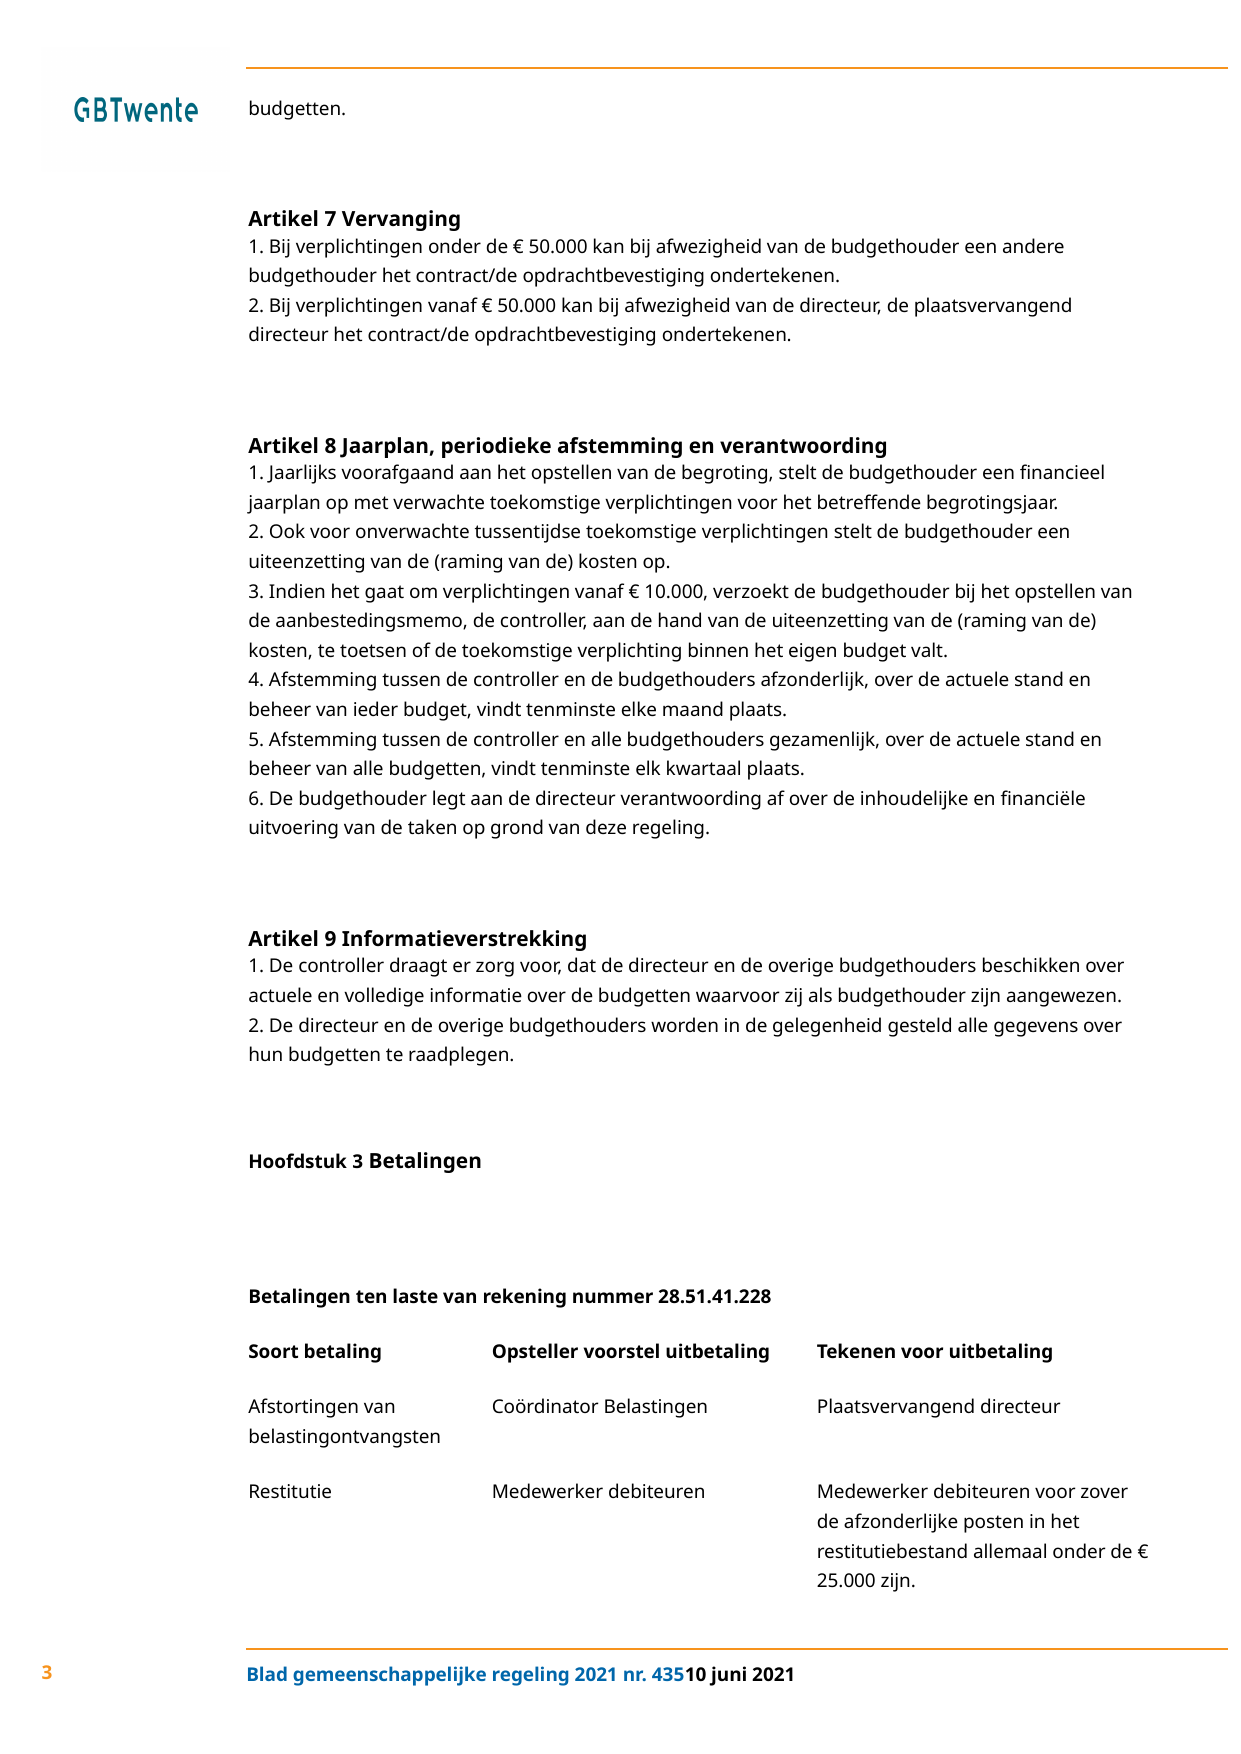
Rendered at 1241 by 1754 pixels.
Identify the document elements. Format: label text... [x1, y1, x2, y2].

table_cell Coördinator Belastingen [492, 1394, 817, 1479]
table_cell Plaatsvervangend directeur [817, 1394, 1152, 1479]
text 6. De budgethouder legt aan de directeur verantwoording af over de inhoudelijke en financiële uitvoering van de taken op grond van deze regeling. [248, 785, 1152, 840]
table_cell Opsteller voorstel uitbetaling [492, 1339, 817, 1394]
text budgetten. [248, 95, 1152, 121]
text 3. Indien het gaat om verplichtingen vanaf € 10.000, verzoekt de budgethouder bij het opstellen van de aanbestedingsmemo, de controller, aan de hand van de uiteenzetting van de (raming van de) kosten, te toetsen of de toekomstige verplichting binnen het eigen budget valt. [248, 578, 1152, 663]
text Artikel 9 Informatieverstrekking [248, 924, 1152, 953]
picture [41, 47, 231, 172]
text 1. Jaarlijks voorafgaand aan het opstellen van de begroting, stelt de budgethouder een financieel jaarplan op met verwachte toekomstige verplichtingen voor het betreffende begrotingsjaar. [248, 459, 1152, 515]
table_cell Medewerker debiteuren [492, 1479, 817, 1593]
table_cell Afstortingen van belastingontvangsten [248, 1394, 492, 1479]
table_header Betalingen ten laste van rekening nummer 28.51.41.228 [248, 1254, 1152, 1338]
text Artikel 8 Jaarplan, periodieke afstemming en verantwoording [248, 431, 1152, 459]
text Hoofdstuk 3 Betalingen [248, 1146, 1152, 1174]
text 2. De directeur en de overige budgethouders worden in de gelegenheid gesteld alle gegevens over hun budgetten te raadplegen. [248, 1012, 1152, 1067]
text 1. De controller draagt er zorg voor, dat de directeur en de overige budgethouders beschikken over actuele en volledige informatie over de budgetten waarvoor zij als budgethouder zijn aangewezen. [248, 953, 1152, 1008]
table_cell Medewerker debiteuren voor zover de afzonderlijke posten in het restitutiebestand allemaal onder de € 25.000 zijn. [817, 1479, 1152, 1593]
text 2. Ook voor onverwachte tussentijdse toekomstige verplichtingen stelt de budgethouder een uiteenzetting van de (raming van de) kosten op. [248, 519, 1152, 574]
text Artikel 7 Vervanging [248, 204, 1152, 233]
table_cell Soort betaling [248, 1339, 492, 1394]
text 2. Bij verplichtingen vanaf € 50.000 kan bij afwezigheid van de directeur, de plaatsvervangend directeur het contract/de opdrachtbevestiging ondertekenen. [248, 292, 1152, 347]
table_cell Tekenen voor uitbetaling [817, 1339, 1152, 1394]
text 1. Bij verplichtingen onder de € 50.000 kan bij afwezigheid van de budgethouder een andere budgethouder het contract/de opdrachtbevestiging ondertekenen. [248, 233, 1152, 288]
text 4. Afstemming tussen de controller en de budgethouders afzonderlijk, over de actuele stand en beheer van ieder budget, vindt tenminste elke maand plaats. [248, 667, 1152, 722]
text 5. Afstemming tussen de controller en alle budgethouders gezamenlijk, over de actuele stand en beheer van alle budgetten, vindt tenminste elk kwartaal plaats. [248, 726, 1152, 781]
table_cell Restitutie [248, 1479, 492, 1593]
